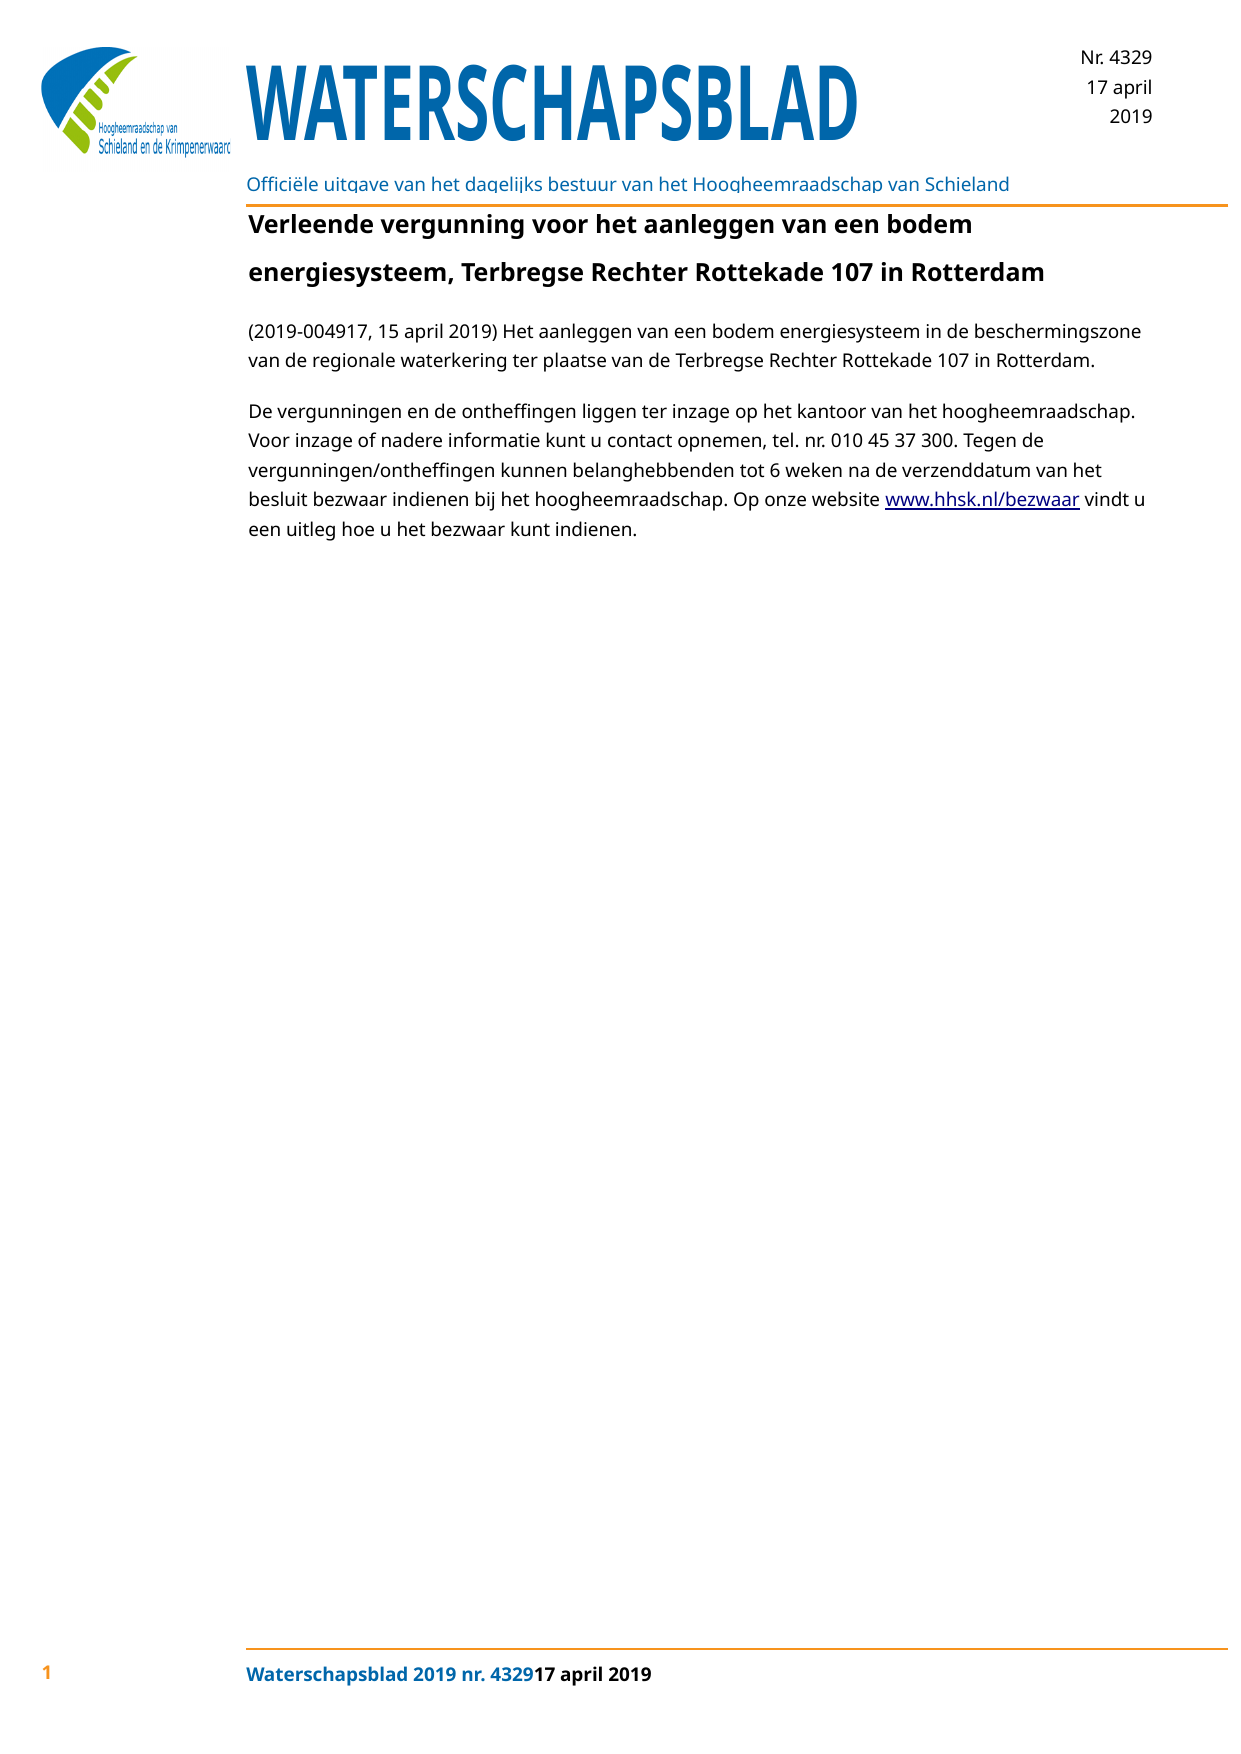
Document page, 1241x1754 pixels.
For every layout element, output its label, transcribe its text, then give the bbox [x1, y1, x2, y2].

text Verleende vergunning voor het aanleggen van een bodem energiesysteem, Terbregse Rechter Rottekade 107 in Rotterdam [248, 207, 1152, 288]
text De vergunningen en de ontheffingen liggen ter inzage op het kantoor van het hoogheemraadschap. Voor inzage of nadere informatie kunt u contact opnemen, tel. nr. 010 45 37 300. Tegen de vergunningen/ontheffingen kunnen belanghebbenden tot 6 weken na de verzenddatum van het besluit bezwaar indienen bij het hoogheemraadschap. Op onze website www.hhsk.nl/bezwaar vindt u een uitleg hoe u het bezwaar kunt indienen. [248, 398, 1152, 542]
text (2019-004917, 15 april 2019) Het aanleggen van een bodem energiesysteem in de beschermingszone van de regionale waterkering ter plaatse van de Terbregse Rechter Rottekade 107 in Rotterdam. [248, 318, 1152, 373]
picture [41, 47, 231, 172]
